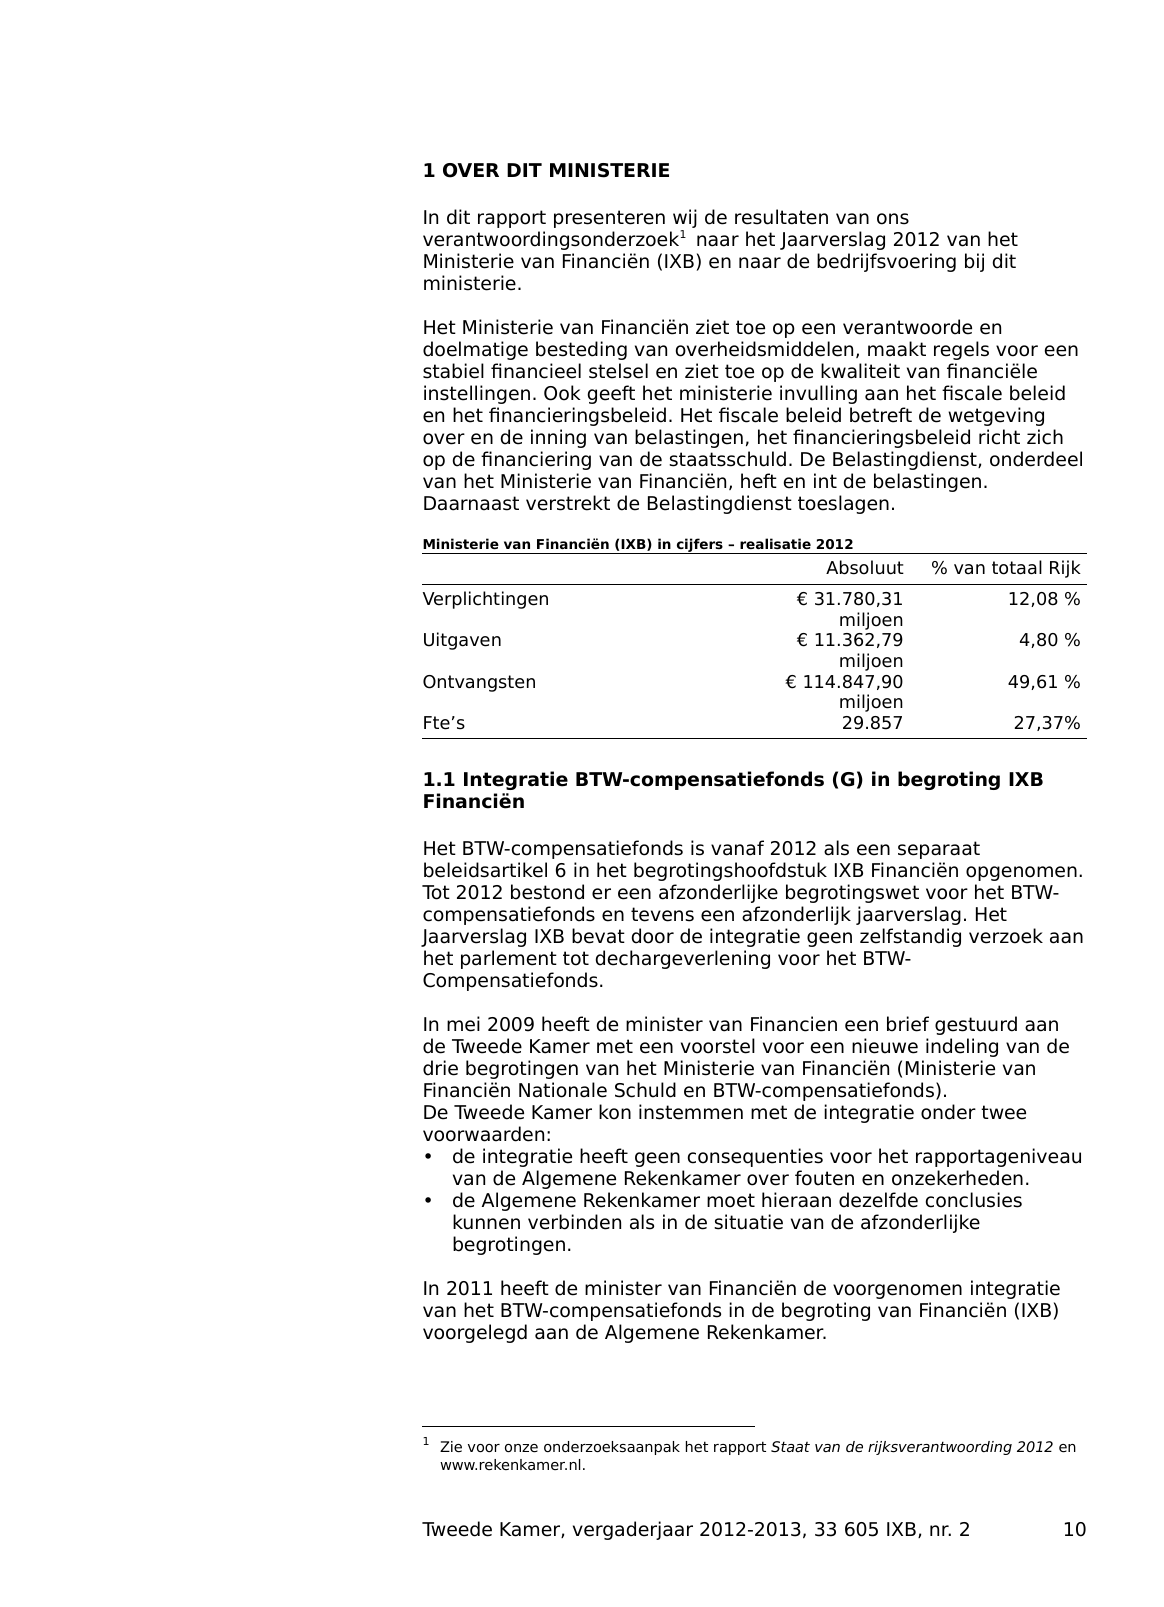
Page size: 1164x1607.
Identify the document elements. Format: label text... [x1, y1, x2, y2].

table_cell 4,80 % [910, 630, 1087, 672]
table_cell 49,61 % [910, 672, 1087, 713]
table_header Ministerie van Financiën (IXB) in cijfers – realisatie 2012 [422, 537, 1087, 552]
table_cell 27,37% [910, 713, 1087, 738]
text Zie voor onze onderzoeksaanpak het rapport Staat van de rijksverantwoording 2012 en www.rekenkamer.nl. [422, 1435, 1087, 1474]
table_cell Ontvangsten [422, 672, 732, 713]
text In dit rapport presenteren wij de resultaten van ons verantwoordingsonderzoek naar het Jaarverslag 2012 van het Ministerie van Financiën (IXB) en naar de bedrijfsvoering bij dit ministerie. [422, 207, 1087, 295]
table_cell € 11.362,79 miljoen [732, 630, 909, 672]
table_cell € 114.847,90 miljoen [732, 672, 909, 713]
table_cell 12,08 % [910, 585, 1087, 630]
table_cell € 31.780,31 miljoen [732, 585, 909, 630]
table_cell 29.857 [732, 713, 909, 738]
text • de Algemene Rekenkamer moet hieraan dezelfde conclusies kunnen verbinden als in de situatie van de afzonderlijke begrotingen. [422, 1190, 1087, 1256]
table_cell [422, 554, 732, 583]
text Het BTW-compensatiefonds is vanaf 2012 als een separaat beleidsartikel 6 in het begrotingshoofdstuk IXB Financiën opgenomen. Tot 2012 bestond er een afzonderlijke begrotingswet voor het BTW-compensatiefonds en tevens een afzonderlijk jaarverslag. Het Jaarverslag IXB bevat door de integratie geen zelfstandig verzoek aan het parlement tot dechargeverlening voor het BTW-Compensatiefonds. [422, 838, 1087, 992]
table_cell Absoluut [732, 554, 909, 583]
table_cell % van totaal Rijk [910, 554, 1087, 583]
table_cell Uitgaven [422, 630, 732, 672]
subtitle 1.1 Integratie BTW-compensatiefonds (G) in begroting IXB Financiën [422, 769, 1087, 813]
text Het Ministerie van Financiën ziet toe op een verantwoorde en doelmatige besteding van overheidsmiddelen, maakt regels voor een stabiel financieel stelsel en ziet toe op de kwaliteit van financiële instellingen. Ook geeft het ministerie invulling aan het fiscale beleid en het financieringsbeleid. Het fiscale beleid betreft de wetgeving over en de inning van belastingen, het financieringsbeleid richt zich op de financiering van de staatsschuld. De Belastingdienst, onderdeel van het Ministerie van Financiën, heft en int de belastingen. Daarnaast verstrekt de Belastingdienst toeslagen. [422, 317, 1087, 515]
table_cell Verplichtingen [422, 585, 732, 630]
subtitle 1 OVER DIT MINISTERIE [422, 160, 1087, 182]
text In mei 2009 heeft de minister van Financien een brief gestuurd aan de Tweede Kamer met een voorstel voor een nieuwe indeling van de drie begrotingen van het Ministerie van Financiën (Ministerie van Financiën Nationale Schuld en BTW-compensatiefonds). [422, 1014, 1087, 1102]
text In 2011 heeft de minister van Financiën de voorgenomen integratie van het BTW-compensatiefonds in de begroting van Financiën (IXB) voorgelegd aan de Algemene Rekenkamer. [422, 1278, 1087, 1344]
text De Tweede Kamer kon instemmen met de integratie onder twee voorwaarden: [422, 1102, 1087, 1146]
table_cell Fte’s [422, 713, 732, 738]
text • de integratie heeft geen consequenties voor het rapportageniveau van de Algemene Rekenkamer over fouten en onzekerheden. [422, 1146, 1087, 1190]
